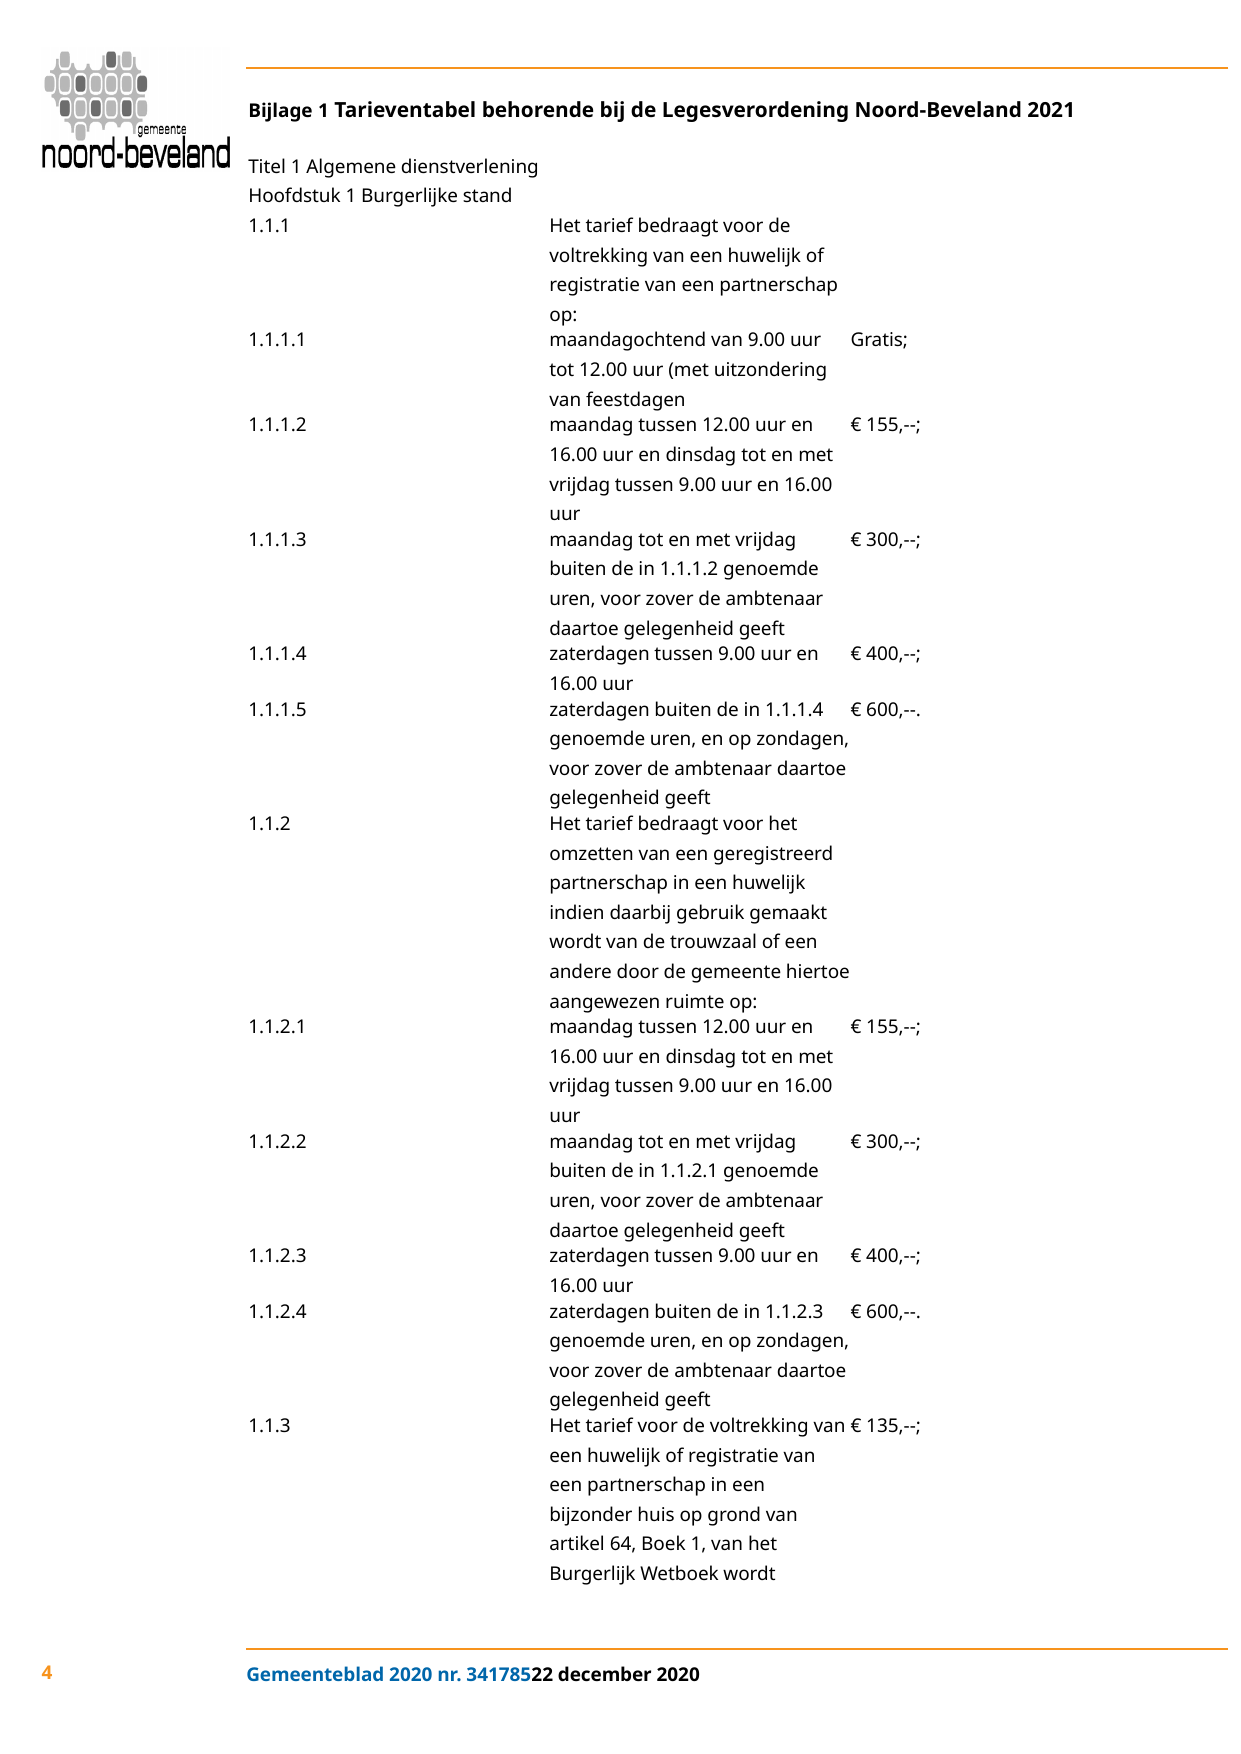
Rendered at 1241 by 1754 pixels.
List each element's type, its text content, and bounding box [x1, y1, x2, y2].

table_cell € 600,--. [850, 696, 1152, 810]
table_cell € 300,--; [850, 526, 1152, 641]
text Bijlage 1 Tarieventabel behorende bij de Legesverordening Noord-Beveland 2021 [248, 95, 1152, 123]
table_cell zaterdagen buiten de in 1.1.2.3 genoemde uren, en op zondagen, voor zover de ambtenaar daartoe gelegenheid geeft [549, 1298, 850, 1412]
table_cell 1.1.2 [248, 810, 549, 1013]
table_header Het tarief bedraagt voor de voltrekking van een huwelijk of registratie van een partnerschap op: [549, 212, 850, 327]
table_cell maandagochtend van 9.00 uur tot 12.00 uur (met uitzondering van feestdagen [549, 327, 850, 412]
table_cell Het tarief bedraagt voor het omzetten van een geregistreerd partnerschap in een huwelijk indien daarbij gebruik gemaakt wordt van de trouwzaal of een andere door de gemeente hiertoe aangewezen ruimte op: [549, 810, 850, 1013]
table_cell [850, 810, 1152, 1013]
table_cell zaterdagen buiten de in 1.1.1.4 genoemde uren, en op zondagen, voor zover de ambtenaar daartoe gelegenheid geeft [549, 696, 850, 810]
table_cell € 155,--; [850, 412, 1152, 526]
text Hoofdstuk 1 Burgerlijke stand [248, 182, 1152, 208]
table_cell 1.1.1.1 [248, 327, 549, 412]
table_cell € 300,--; [850, 1128, 1152, 1242]
table_header [850, 212, 1152, 327]
table_cell 1.1.2.1 [248, 1014, 549, 1128]
table_cell 1.1.1.4 [248, 641, 549, 696]
table_cell 1.1.1.2 [248, 412, 549, 526]
table_cell 1.1.2.3 [248, 1243, 549, 1298]
table_cell 1.1.2.2 [248, 1128, 549, 1242]
table_cell zaterdagen tussen 9.00 uur en 16.00 uur [549, 1243, 850, 1298]
table_cell maandag tot en met vrijdag buiten de in 1.1.1.2 genoemde uren, voor zover de ambtenaar daartoe gelegenheid geeft [549, 526, 850, 641]
table_cell 1.1.1.3 [248, 526, 549, 641]
table_cell 1.1.2.4 [248, 1298, 549, 1412]
table_cell € 400,--; [850, 641, 1152, 696]
table_cell Het tarief voor de voltrekking van een huwelijk of registratie van een partnerschap in een bijzonder huis op grond van artikel 64, Boek 1, van het Burgerlijk Wetboek wordt [549, 1412, 850, 1586]
table_cell € 400,--; [850, 1243, 1152, 1298]
table_cell € 600,--. [850, 1298, 1152, 1412]
table_cell maandag tussen 12.00 uur en 16.00 uur en dinsdag tot en met vrijdag tussen 9.00 uur en 16.00 uur [549, 412, 850, 526]
table_cell Gratis; [850, 327, 1152, 412]
table_cell € 135,--; [850, 1412, 1152, 1586]
picture [41, 47, 231, 172]
table_cell 1.1.1.5 [248, 696, 549, 810]
table_header 1.1.1 [248, 212, 549, 327]
table_cell € 155,--; [850, 1014, 1152, 1128]
table_cell 1.1.3 [248, 1412, 549, 1586]
table_cell zaterdagen tussen 9.00 uur en 16.00 uur [549, 641, 850, 696]
table_cell maandag tot en met vrijdag buiten de in 1.1.2.1 genoemde uren, voor zover de ambtenaar daartoe gelegenheid geeft [549, 1128, 850, 1242]
text Titel 1 Algemene dienstverlening [248, 153, 1152, 179]
table_cell maandag tussen 12.00 uur en 16.00 uur en dinsdag tot en met vrijdag tussen 9.00 uur en 16.00 uur [549, 1014, 850, 1128]
